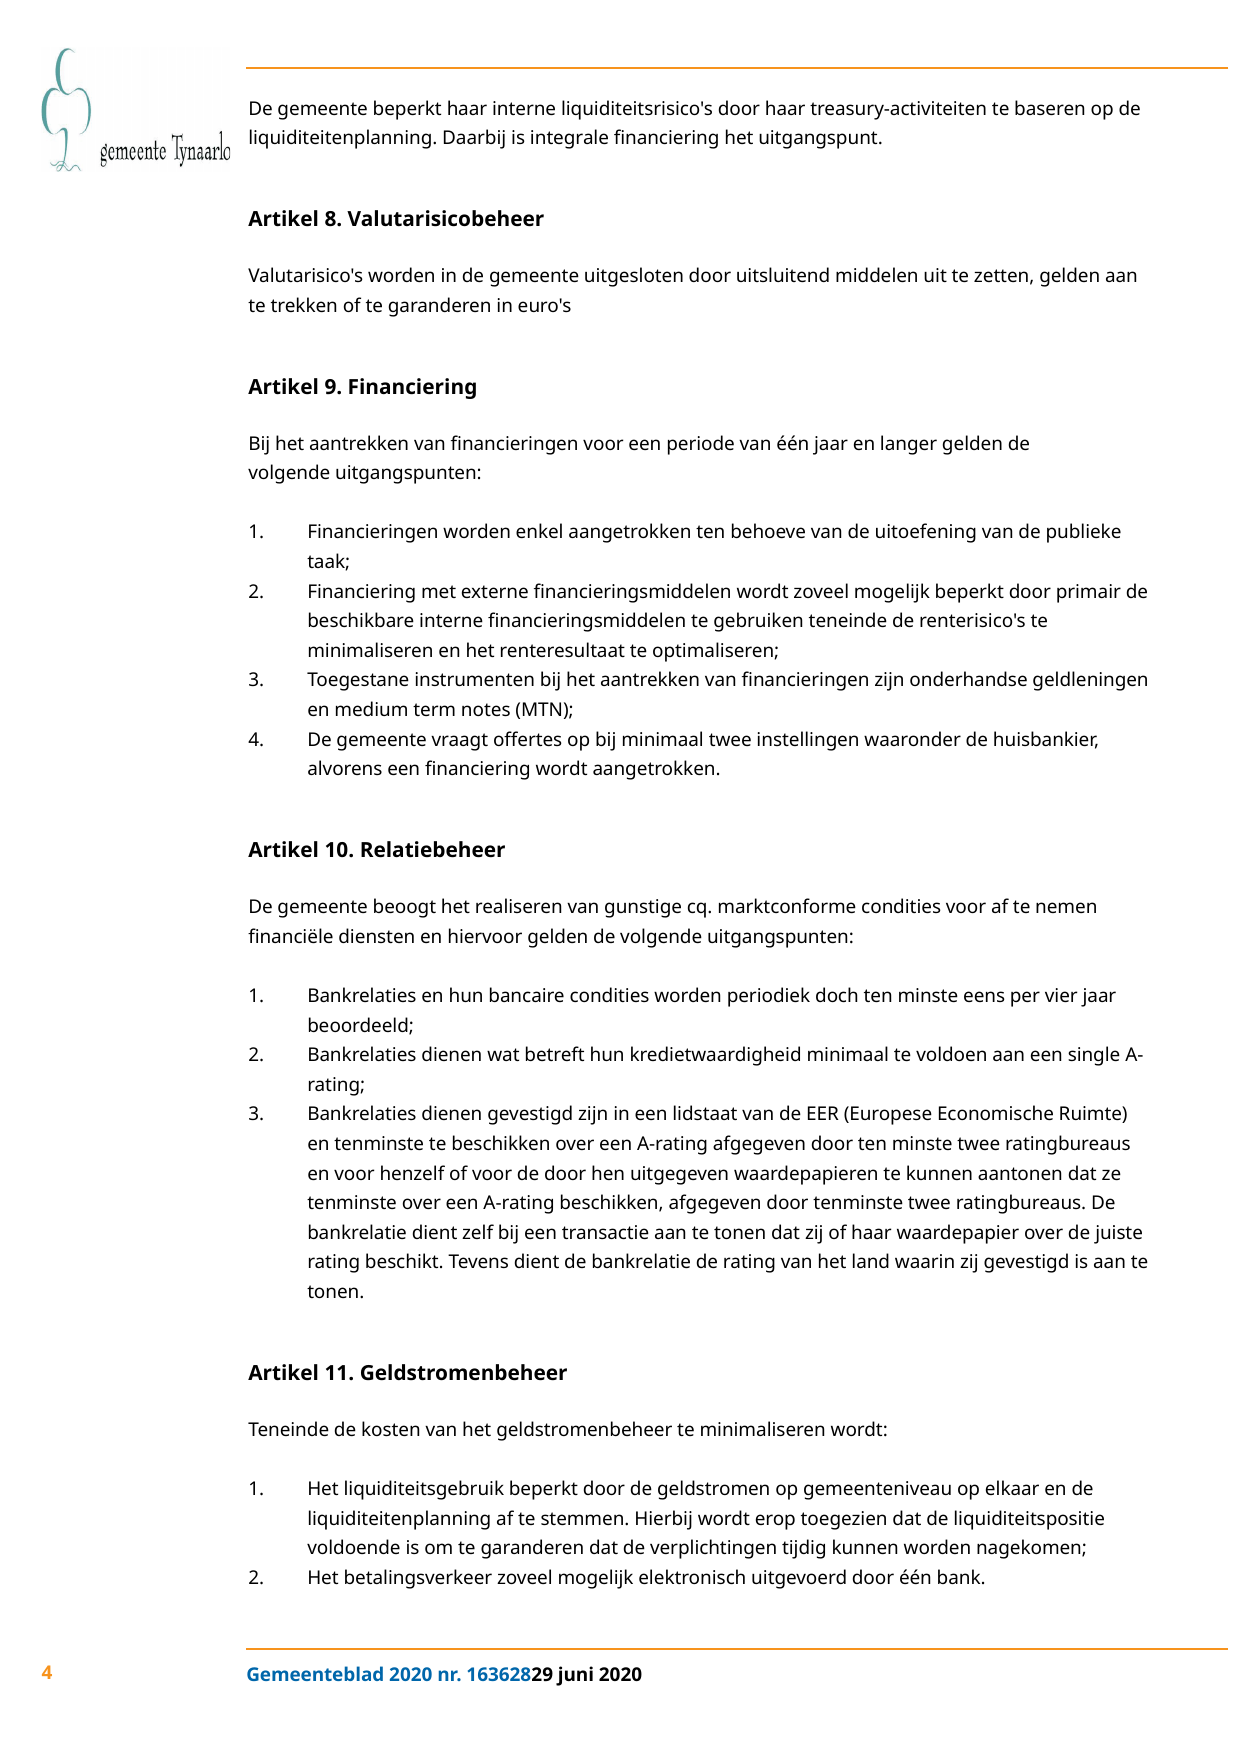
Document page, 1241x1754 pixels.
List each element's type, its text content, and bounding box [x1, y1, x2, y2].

list Bankrelaties en hun bancaire condities worden periodiek doch ten minste eens per vier jaar beoordeeld; [248, 982, 1152, 1037]
text Artikel 9. Financiering [248, 372, 1152, 400]
text De gemeente beoogt het realiseren van gunstige cq. marktconforme condities voor af te nemen financiële diensten en hiervoor gelden de volgende uitgangspunten: [248, 893, 1152, 949]
picture [41, 47, 231, 172]
text Artikel 10. Relatiebeheer [248, 835, 1152, 864]
list Het betalingsverkeer zoveel mogelijk elektronisch uitgevoerd door één bank. [248, 1564, 1152, 1590]
text Artikel 11. Geldstromenbeheer [248, 1358, 1152, 1386]
text De gemeente beperkt haar interne liquiditeitsrisico's door haar treasury-activiteiten te baseren op de liquiditeitenplanning. Daarbij is integrale financiering het uitgangspunt. [248, 95, 1152, 150]
list Financiering met externe financieringsmiddelen wordt zoveel mogelijk beperkt door primair de beschikbare interne financieringsmiddelen te gebruiken teneinde de renterisico's te minimaliseren en het renteresultaat te optimaliseren; [248, 578, 1152, 663]
list Bankrelaties dienen gevestigd zijn in een lidstaat van de EER (Europese Economische Ruimte) en tenminste te beschikken over een A-rating afgegeven door ten minste twee ratingbureaus en voor henzelf of voor de door hen uitgegeven waardepapieren te kunnen aantonen dat ze tenminste over een A-rating beschikken, afgegeven door tenminste twee ratingbureaus. De bankrelatie dient zelf bij een transactie aan te tonen dat zij of haar waardepapier over de juiste rating beschikt. Tevens dient de bankrelatie de rating van het land waarin zij gevestigd is aan te tonen. [248, 1101, 1152, 1304]
list Financieringen worden enkel aangetrokken ten behoeve van de uitoefening van de publieke taak; [248, 519, 1152, 574]
list De gemeente vraagt offertes op bij minimaal twee instellingen waaronder de huisbankier, alvorens een financiering wordt aangetrokken. [248, 726, 1152, 781]
text Bij het aantrekken van financieringen voor een periode van één jaar en langer gelden de [248, 430, 1152, 456]
list Toegestane instrumenten bij het aantrekken van financieringen zijn onderhandse geldleningen en medium term notes (MTN); [248, 667, 1152, 722]
list Het liquiditeitsgebruik beperkt door de geldstromen op gemeenteniveau op elkaar en de liquiditeitenplanning af te stemmen. Hierbij wordt erop toegezien dat de liquiditeitspositie voldoende is om te garanderen dat de verplichtingen tijdig kunnen worden nagekomen; [248, 1475, 1152, 1560]
text volgende uitgangspunten: [248, 459, 1152, 485]
list Bankrelaties dienen wat betreft hun kredietwaardigheid minimaal te voldoen aan een single A-rating; [248, 1041, 1152, 1097]
text Valutarisico's worden in de gemeente uitgesloten door uitsluitend middelen uit te zetten, gelden aan te trekken of te garanderen in euro's [248, 262, 1152, 318]
text Teneinde de kosten van het geldstromenbeheer te minimaliseren wordt: [248, 1416, 1152, 1442]
text Artikel 8. Valutarisicobeheer [248, 204, 1152, 233]
